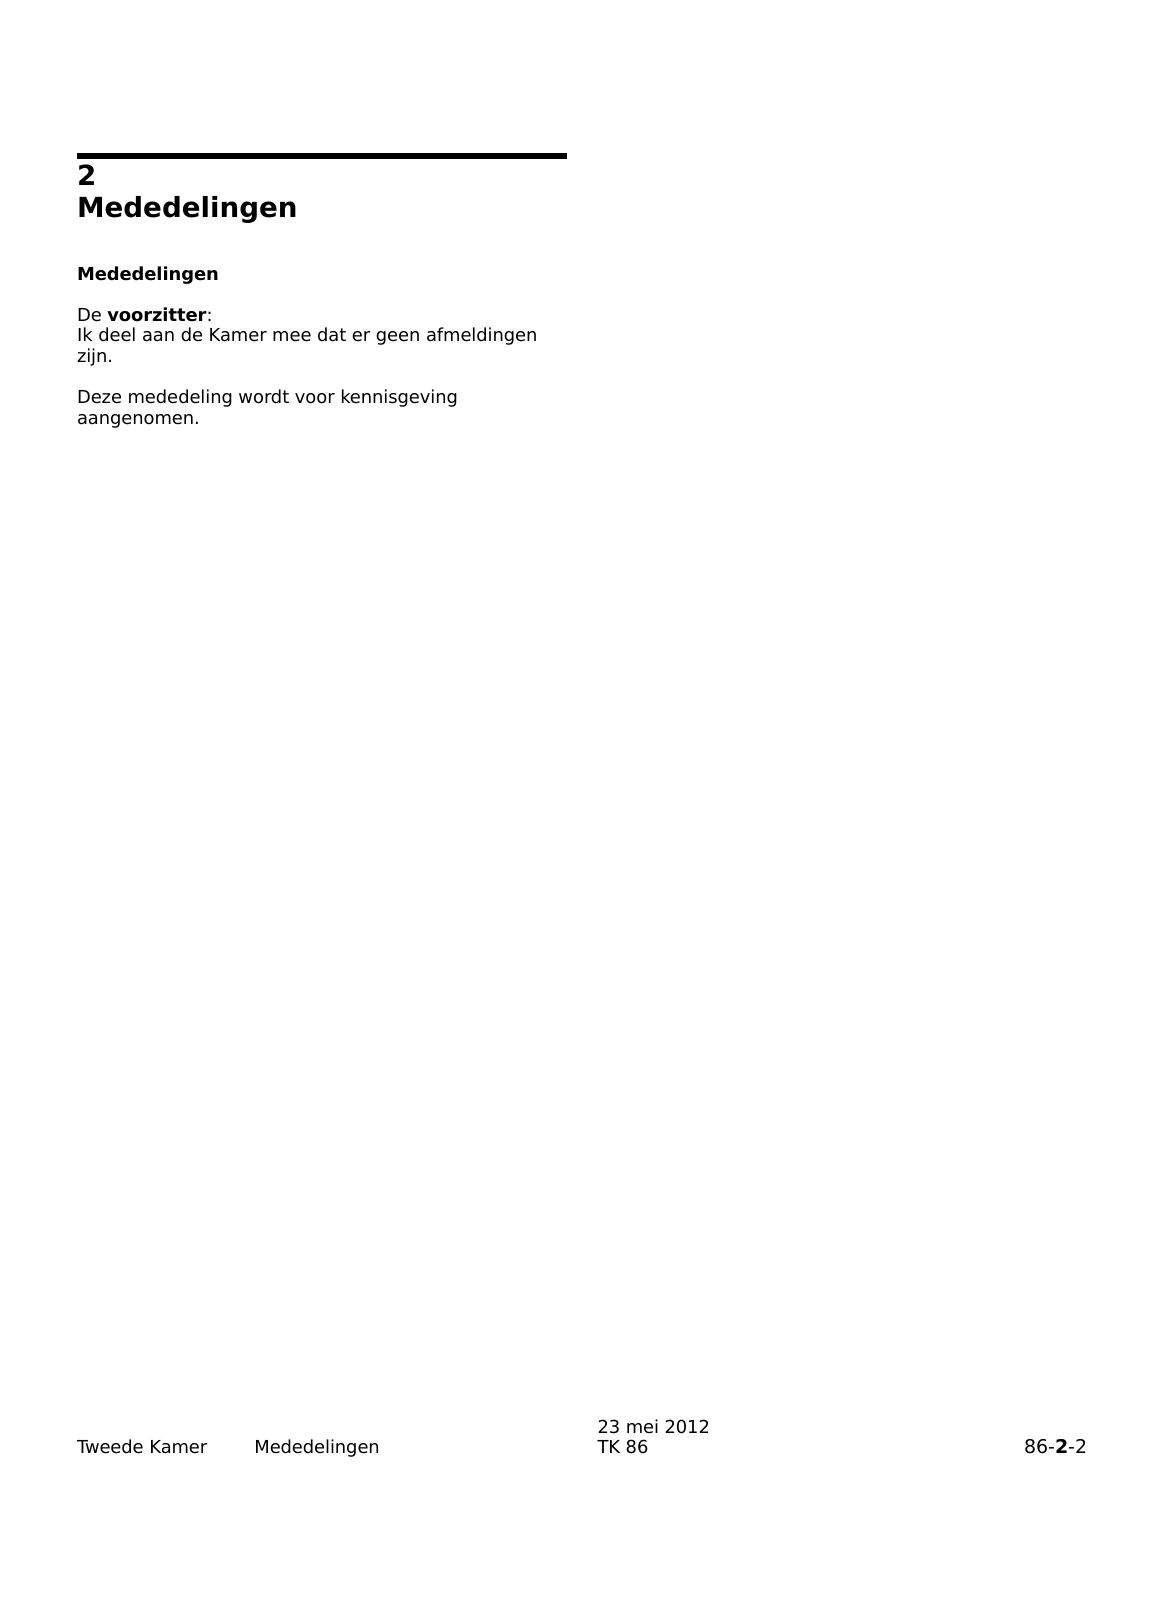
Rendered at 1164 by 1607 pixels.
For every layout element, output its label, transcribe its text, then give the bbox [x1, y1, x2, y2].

text De voorzitter: [77, 304, 567, 325]
text Mededelingen [77, 264, 567, 284]
title 2 Mededelingen [77, 159, 567, 224]
text Ik deel aan de Kamer mee dat er geen afmeldingen zijn. [77, 325, 567, 367]
text Deze mededeling wordt voor kennisgeving aangenomen. [77, 387, 567, 428]
